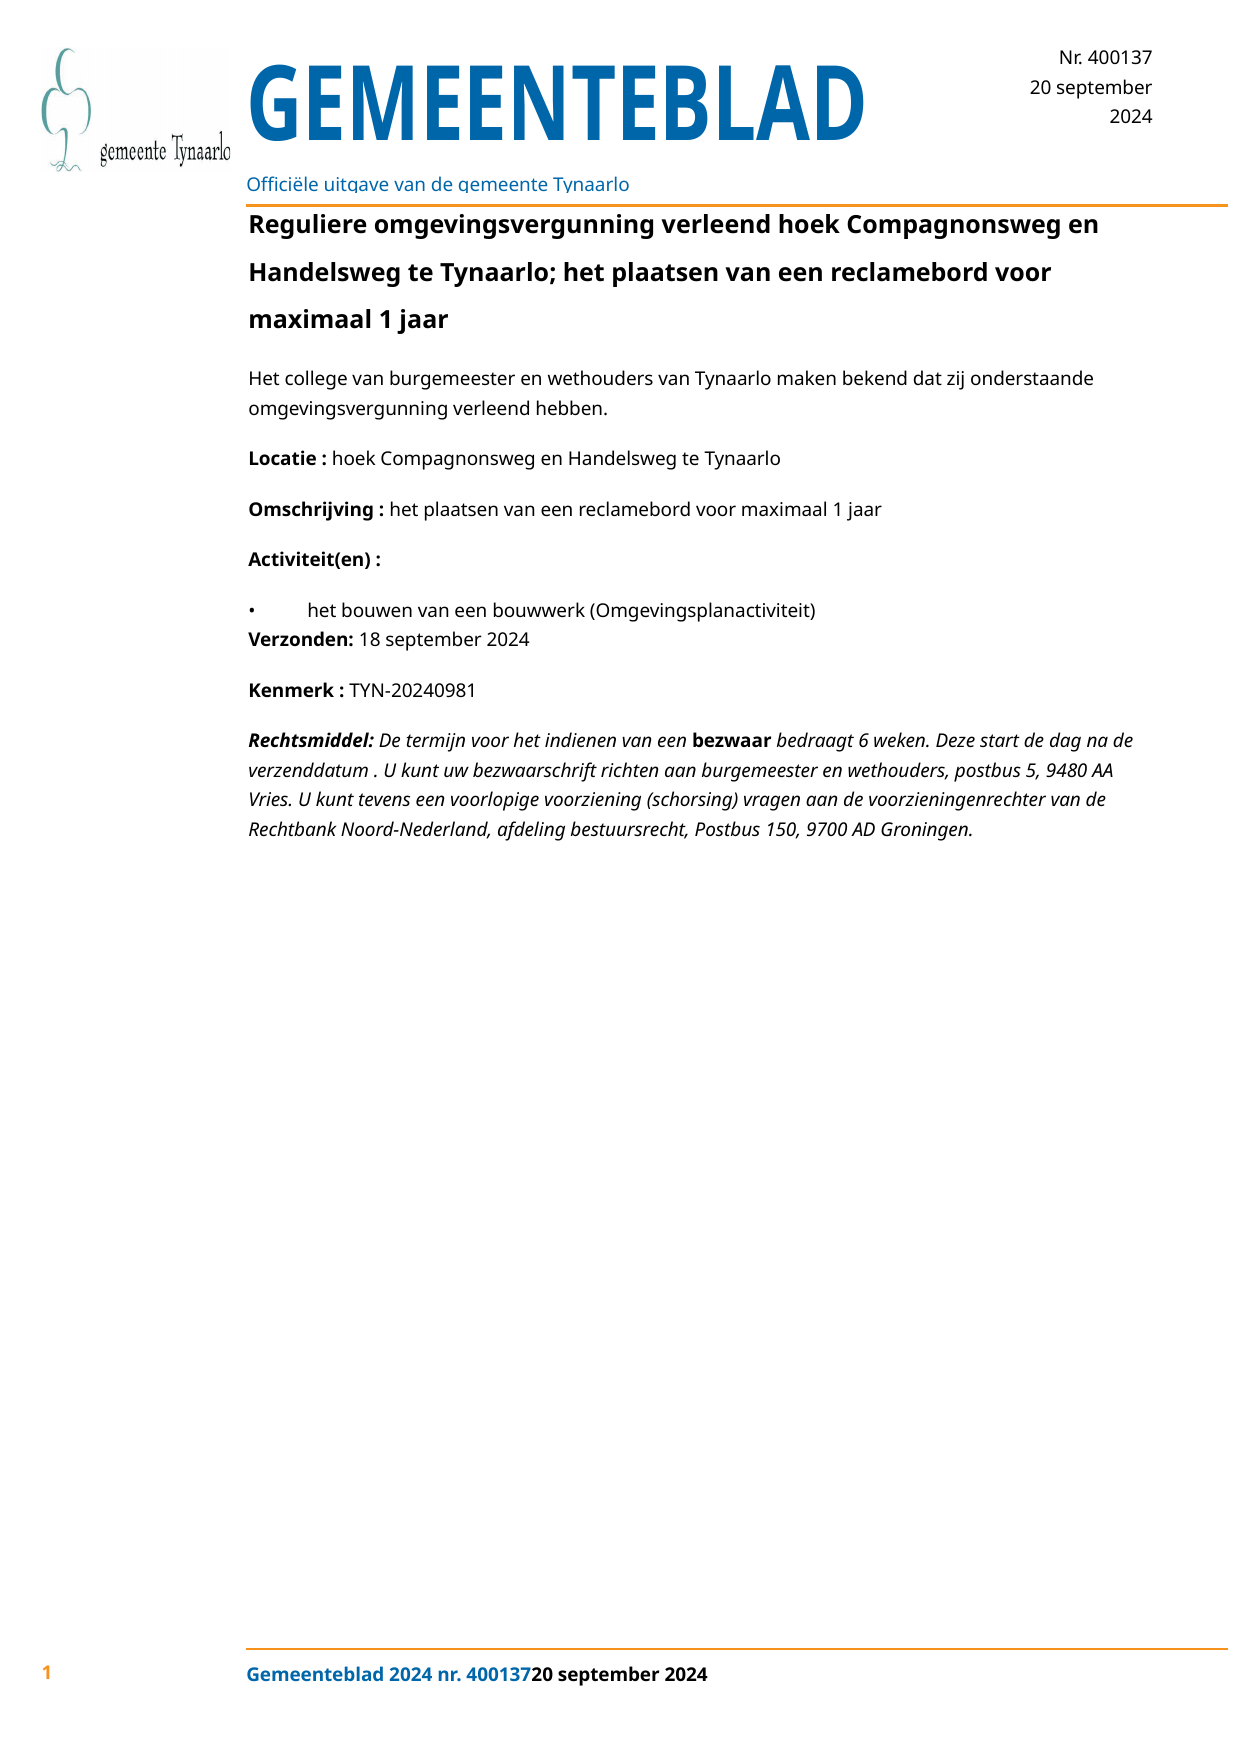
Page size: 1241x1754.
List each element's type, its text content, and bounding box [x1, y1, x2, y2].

text Omschrijving : het plaatsen van een reclamebord voor maximaal 1 jaar [248, 496, 1152, 522]
text Kenmerk : TYN-20240981 [248, 677, 1152, 702]
list het bouwen van een bouwwerk (Omgevingsplanactiviteit) [248, 597, 1152, 622]
text Het college van burgemeester en wethouders van Tynaarlo maken bekend dat zij onderstaande omgevingsvergunning verleend hebben. [248, 366, 1152, 421]
text Verzonden: 18 september 2024 [248, 626, 1152, 652]
text Rechtsmiddel: De termijn voor het indienen van een bezwaar bedraagt 6 weken. Deze start de dag na de verzenddatum . U kunt uw bezwaarschrift richten aan burgemeester en wethouders, postbus 5, 9480 AA Vries. U kunt tevens een voorlopige voorziening (schorsing) vragen aan de voorzieningenrechter van de Rechtbank Noord-Nederland, afdeling bestuursrecht, Postbus 150, 9700 AD Groningen. [248, 727, 1152, 842]
text Reguliere omgevingsvergunning verleend hoek Compagnonsweg en Handelsweg te Tynaarlo; het plaatsen van een reclamebord voor maximaal 1 jaar [248, 207, 1152, 336]
picture [41, 47, 231, 172]
text Activiteit(en) : [248, 546, 1152, 572]
text Locatie : hoek Compagnonsweg en Handelsweg te Tynaarlo [248, 446, 1152, 471]
